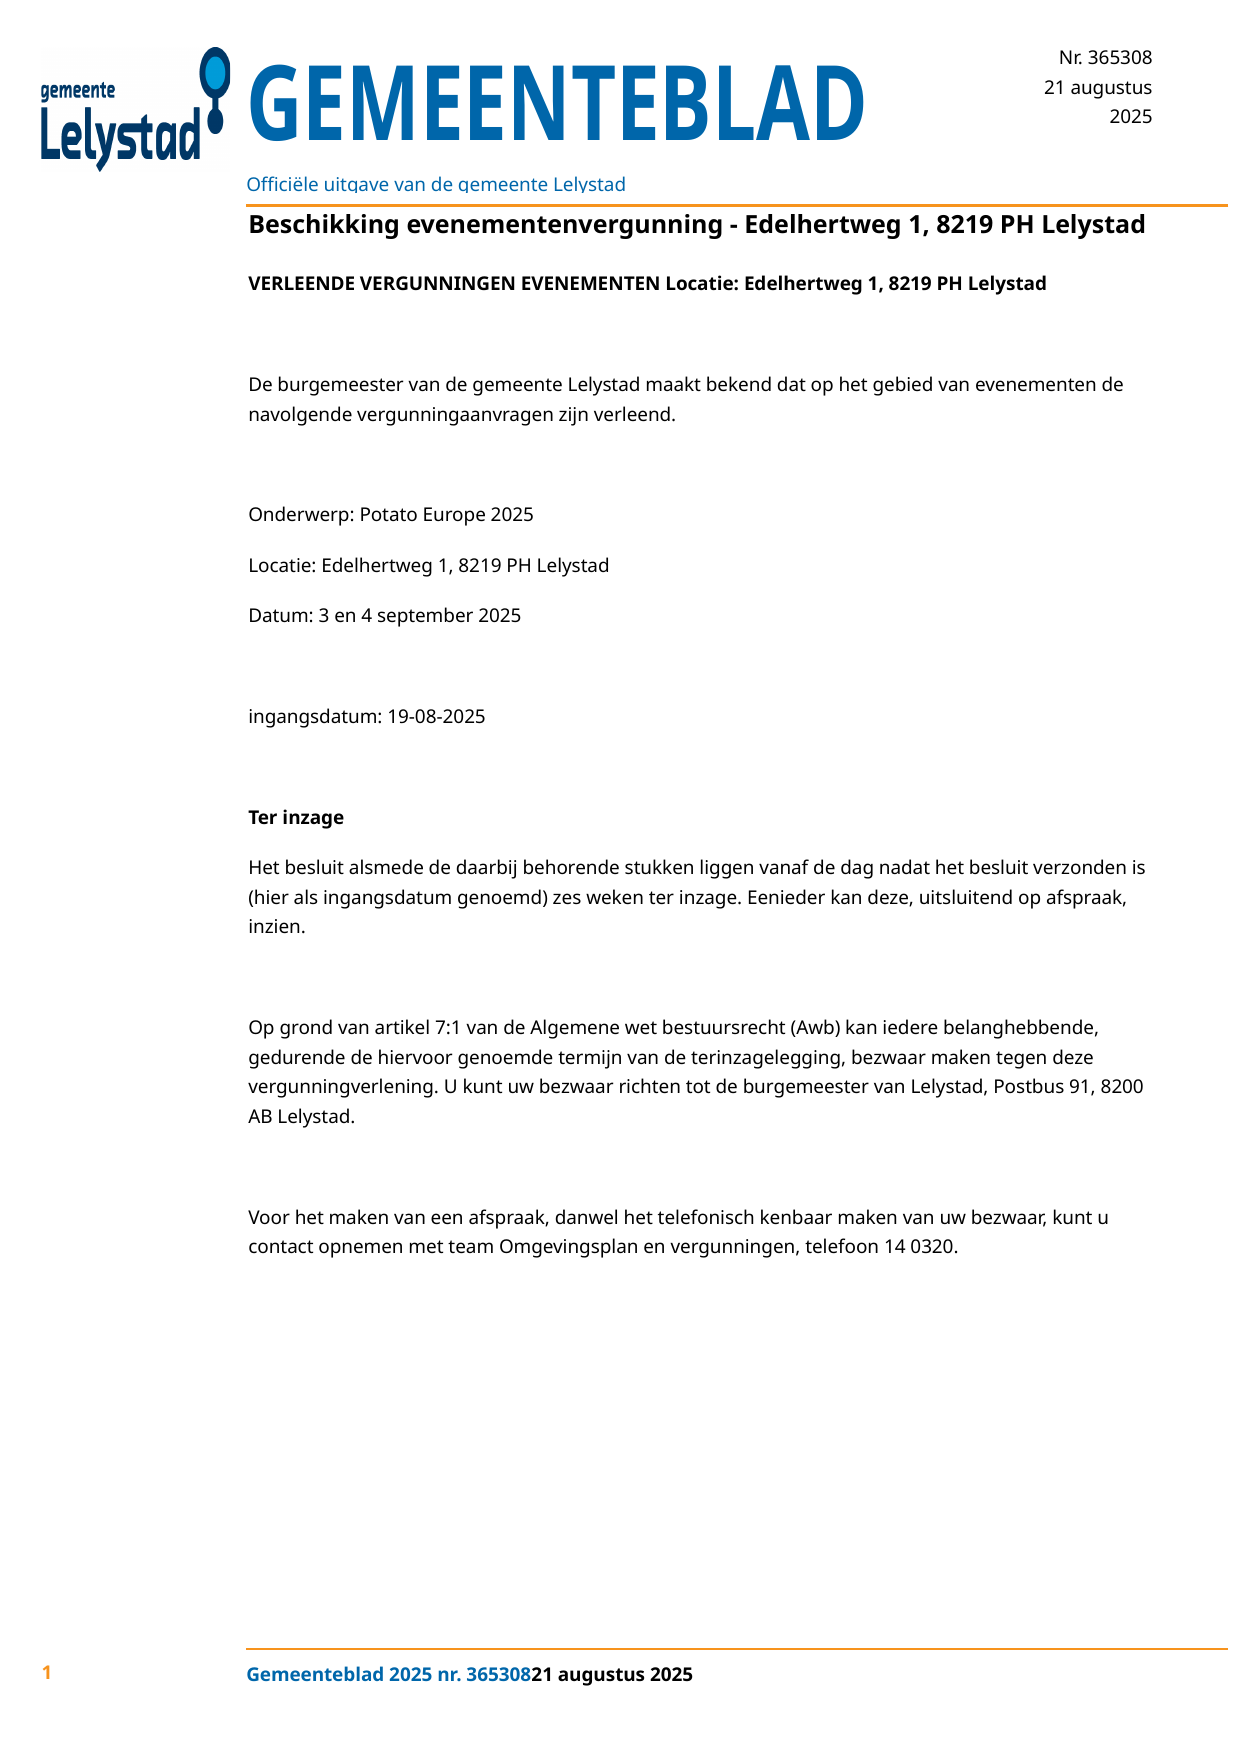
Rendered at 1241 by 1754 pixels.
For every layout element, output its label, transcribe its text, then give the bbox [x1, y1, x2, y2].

text De burgemeester van de gemeente Lelystad maakt bekend dat op het gebied van evenementen de navolgende vergunningaanvragen zijn verleend. [248, 371, 1152, 426]
text Het besluit alsmede de daarbij behorende stukken liggen vanaf de dag nadat het besluit verzonden is (hier als ingangsdatum genoemd) zes weken ter inzage. Eenieder kan deze, uitsluitend op afspraak, inzien. [248, 854, 1152, 939]
text Voor het maken van een afspraak, danwel het telefonisch kenbaar maken van uw bezwaar, kunt u contact opnemen met team Omgevingsplan en vergunningen, telefoon 14 0320. [248, 1204, 1152, 1259]
text Op grond van artikel 7:1 van de Algemene wet bestuursrecht (Awb) kan iedere belanghebbende, gedurende de hiervoor genoemde termijn van de terinzagelegging, bezwaar maken tegen deze vergunningverlening. U kunt uw bezwaar richten tot de burgemeester van Lelystad, Postbus 91, 8200 AB Lelystad. [248, 1014, 1152, 1129]
text Datum: 3 en 4 september 2025 [248, 602, 1152, 628]
text Beschikking evenementenvergunning - Edelhertweg 1, 8219 PH Lelystad [248, 207, 1152, 241]
text ingangsdatum: 19-08-2025 [248, 703, 1152, 729]
picture [41, 47, 231, 172]
text VERLEENDE VERGUNNINGEN EVENEMENTEN Locatie: Edelhertweg 1, 8219 PH Lelystad [248, 270, 1152, 296]
text Locatie: Edelhertweg 1, 8219 PH Lelystad [248, 552, 1152, 578]
text Onderwerp: Potato Europe 2025 [248, 502, 1152, 527]
text Ter inzage [248, 804, 1152, 830]
